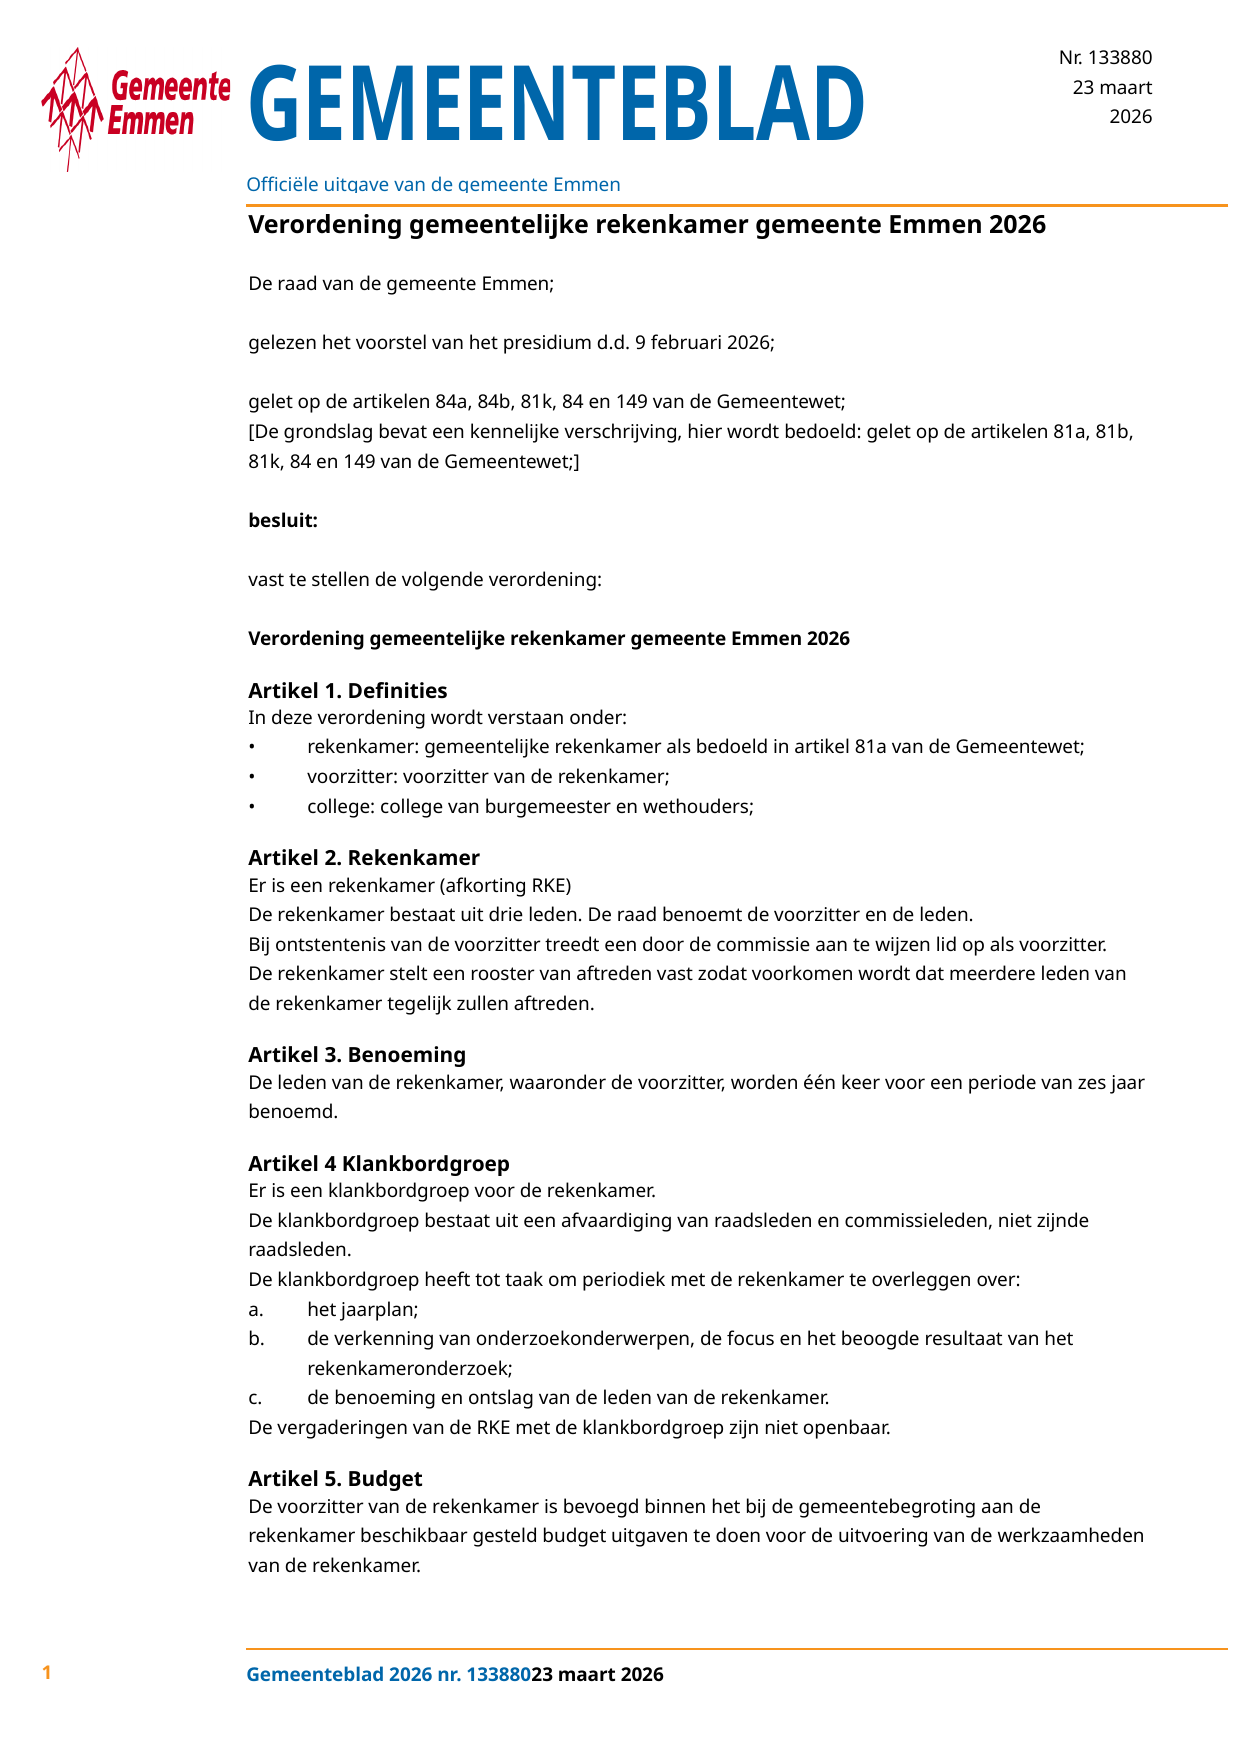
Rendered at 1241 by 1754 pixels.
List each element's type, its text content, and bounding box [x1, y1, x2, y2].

text [De grondslag bevat een kennelijke verschrijving, hier wordt bedoeld: gelet op de artikelen 81a, 81b, 81k, 84 en 149 van de Gemeentewet;] [248, 418, 1152, 473]
list rekenkamer: gemeentelijke rekenkamer als bedoeld in artikel 81a van de Gemeentewet; [248, 734, 1152, 759]
list de benoeming en ontslag van de leden van de rekenkamer. [248, 1384, 1152, 1410]
text De voorzitter van de rekenkamer is bevoegd binnen het bij de gemeentebegroting aan de rekenkamer beschikbaar gesteld budget uitgaven te doen voor de uitvoering van de werkzaamheden van de rekenkamer. [248, 1493, 1152, 1578]
list het jaarplan; [248, 1296, 1152, 1321]
text Artikel 2. Rekenkamer [248, 843, 1152, 872]
text De raad van de gemeente Emmen; [248, 270, 1152, 296]
text De vergaderingen van de RKE met de klankbordgroep zijn niet openbaar. [248, 1414, 1152, 1440]
text besluit: [248, 507, 1152, 533]
list voorzitter: voorzitter van de rekenkamer; [248, 763, 1152, 789]
list de verkenning van onderzoekonderwerpen, de focus en het beoogde resultaat van het rekenkameronderzoek; [248, 1325, 1152, 1381]
text De leden van de rekenkamer, waaronder de voorzitter, worden één keer voor een periode van zes jaar benoemd. [248, 1069, 1152, 1124]
text De klankbordgroep heeft tot taak om periodiek met de rekenkamer te overleggen over: [248, 1266, 1152, 1292]
text Artikel 3. Benoeming [248, 1041, 1152, 1069]
text Artikel 1. Definities [248, 676, 1152, 704]
text Artikel 5. Budget [248, 1464, 1152, 1493]
text Bij ontstentenis van de voorzitter treedt een door de commissie aan te wijzen lid op als voorzitter. [248, 931, 1152, 957]
text Er is een rekenkamer (afkorting RKE) [248, 872, 1152, 897]
text De klankbordgroep bestaat uit een afvaardiging van raadsleden en commissieleden, niet zijnde raadsleden. [248, 1207, 1152, 1262]
text Verordening gemeentelijke rekenkamer gemeente Emmen 2026 [248, 625, 1152, 651]
list college: college van burgemeester en wethouders; [248, 793, 1152, 819]
text vast te stellen de volgende verordening: [248, 566, 1152, 592]
text gelezen het voorstel van het presidium d.d. 9 februari 2026; [248, 329, 1152, 355]
text Verordening gemeentelijke rekenkamer gemeente Emmen 2026 [248, 207, 1152, 241]
text gelet op de artikelen 84a, 84b, 81k, 84 en 149 van de Gemeentewet; [248, 389, 1152, 414]
text In deze verordening wordt verstaan onder: [248, 704, 1152, 730]
text De rekenkamer bestaat uit drie leden. De raad benoemt de voorzitter en de leden. [248, 901, 1152, 927]
text Er is een klankbordgroep voor de rekenkamer. [248, 1177, 1152, 1203]
picture [41, 47, 231, 172]
text Artikel 4 Klankbordgroep [248, 1149, 1152, 1177]
text De rekenkamer stelt een rooster van aftreden vast zodat voorkomen wordt dat meerdere leden van de rekenkamer tegelijk zullen aftreden. [248, 961, 1152, 1016]
